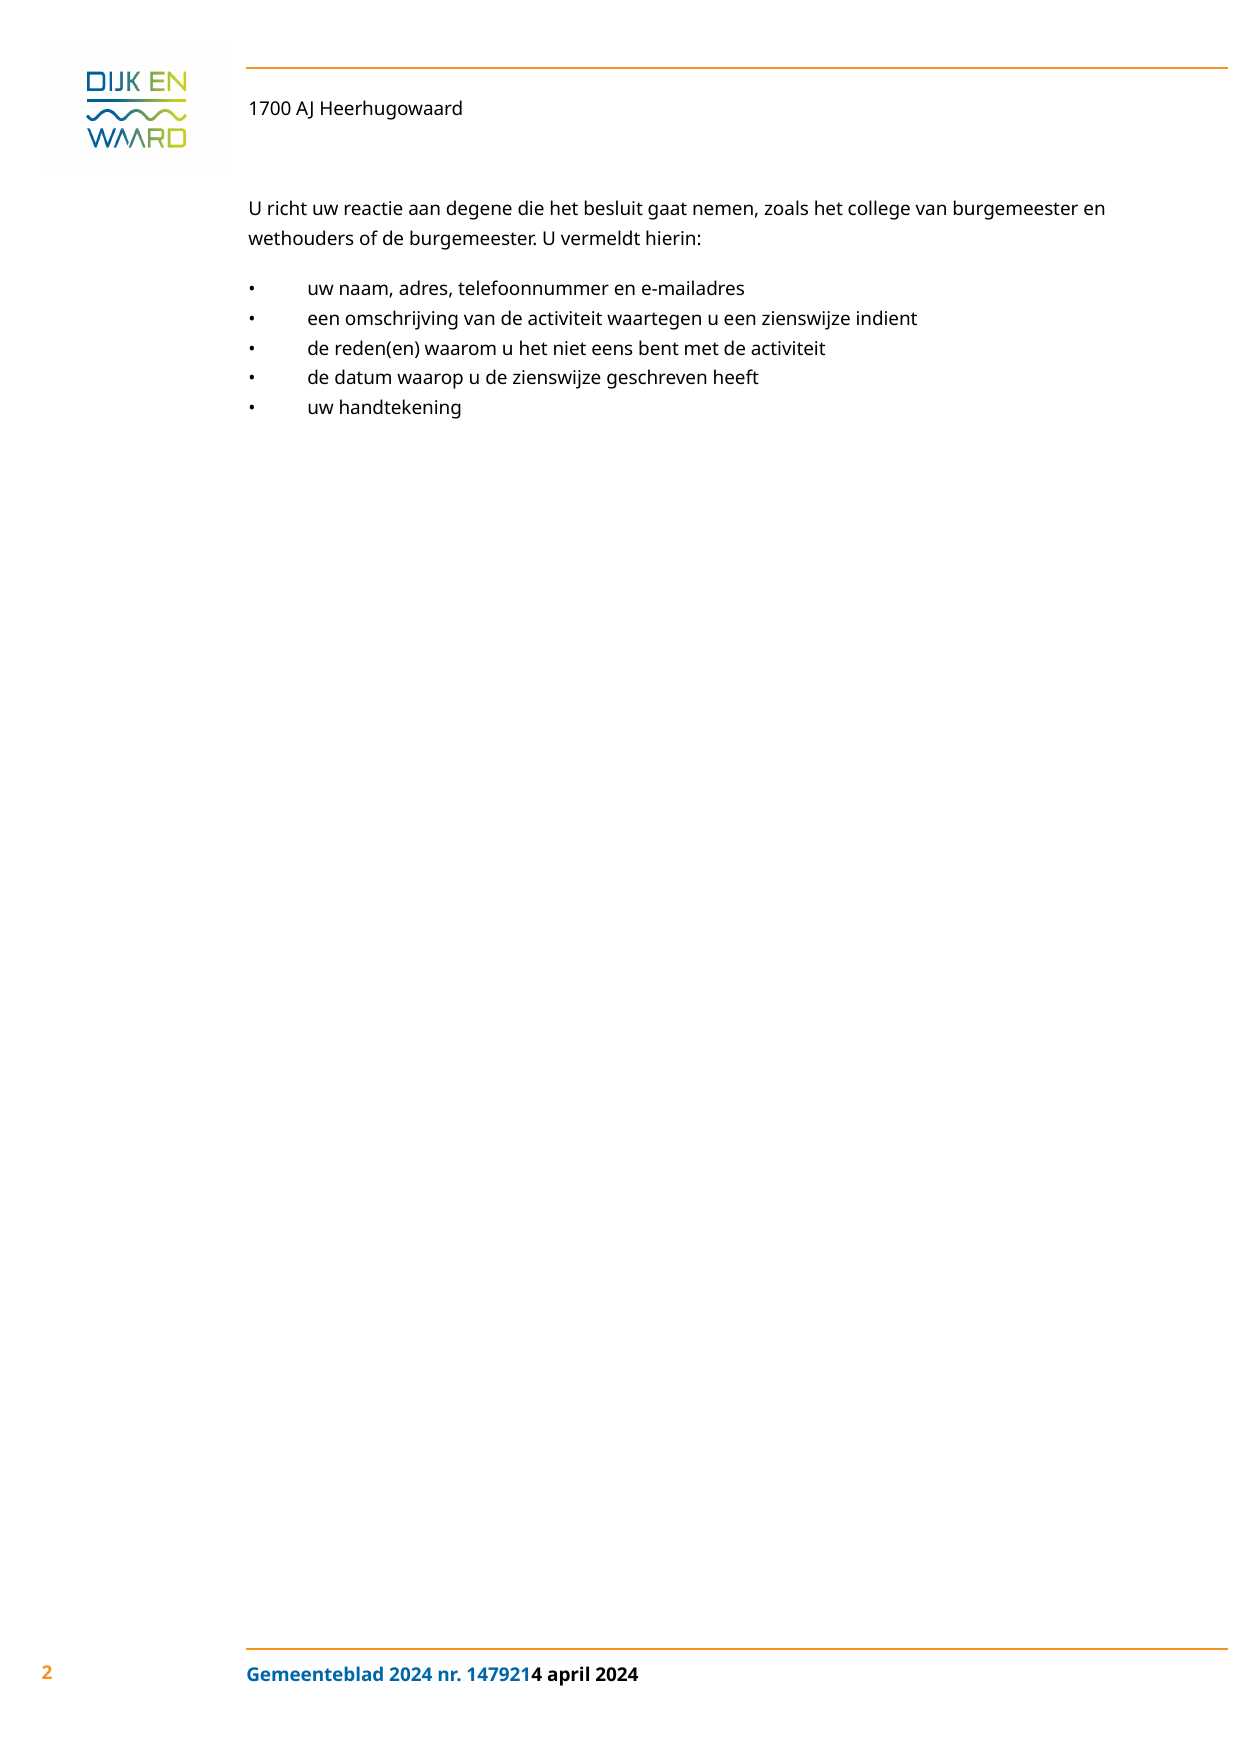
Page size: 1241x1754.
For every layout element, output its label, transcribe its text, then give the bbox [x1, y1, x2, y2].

text U richt uw reactie aan degene die het besluit gaat nemen, zoals het college van burgemeester en wethouders of de burgemeester. U vermeldt hierin: [248, 196, 1152, 251]
text 1700 AJ Heerhugowaard [248, 95, 1152, 121]
picture [41, 47, 231, 172]
list de reden(en) waarom u het niet eens bent met de activiteit [248, 335, 1152, 361]
list uw naam, adres, telefoonnummer en e-mailadres [248, 276, 1152, 301]
list de datum waarop u de zienswijze geschreven heeft [248, 364, 1152, 390]
list uw handtekening [248, 394, 1152, 420]
list een omschrijving van de activiteit waartegen u een zienswijze indient [248, 305, 1152, 331]
text ﻿ [248, 524, 1152, 553]
